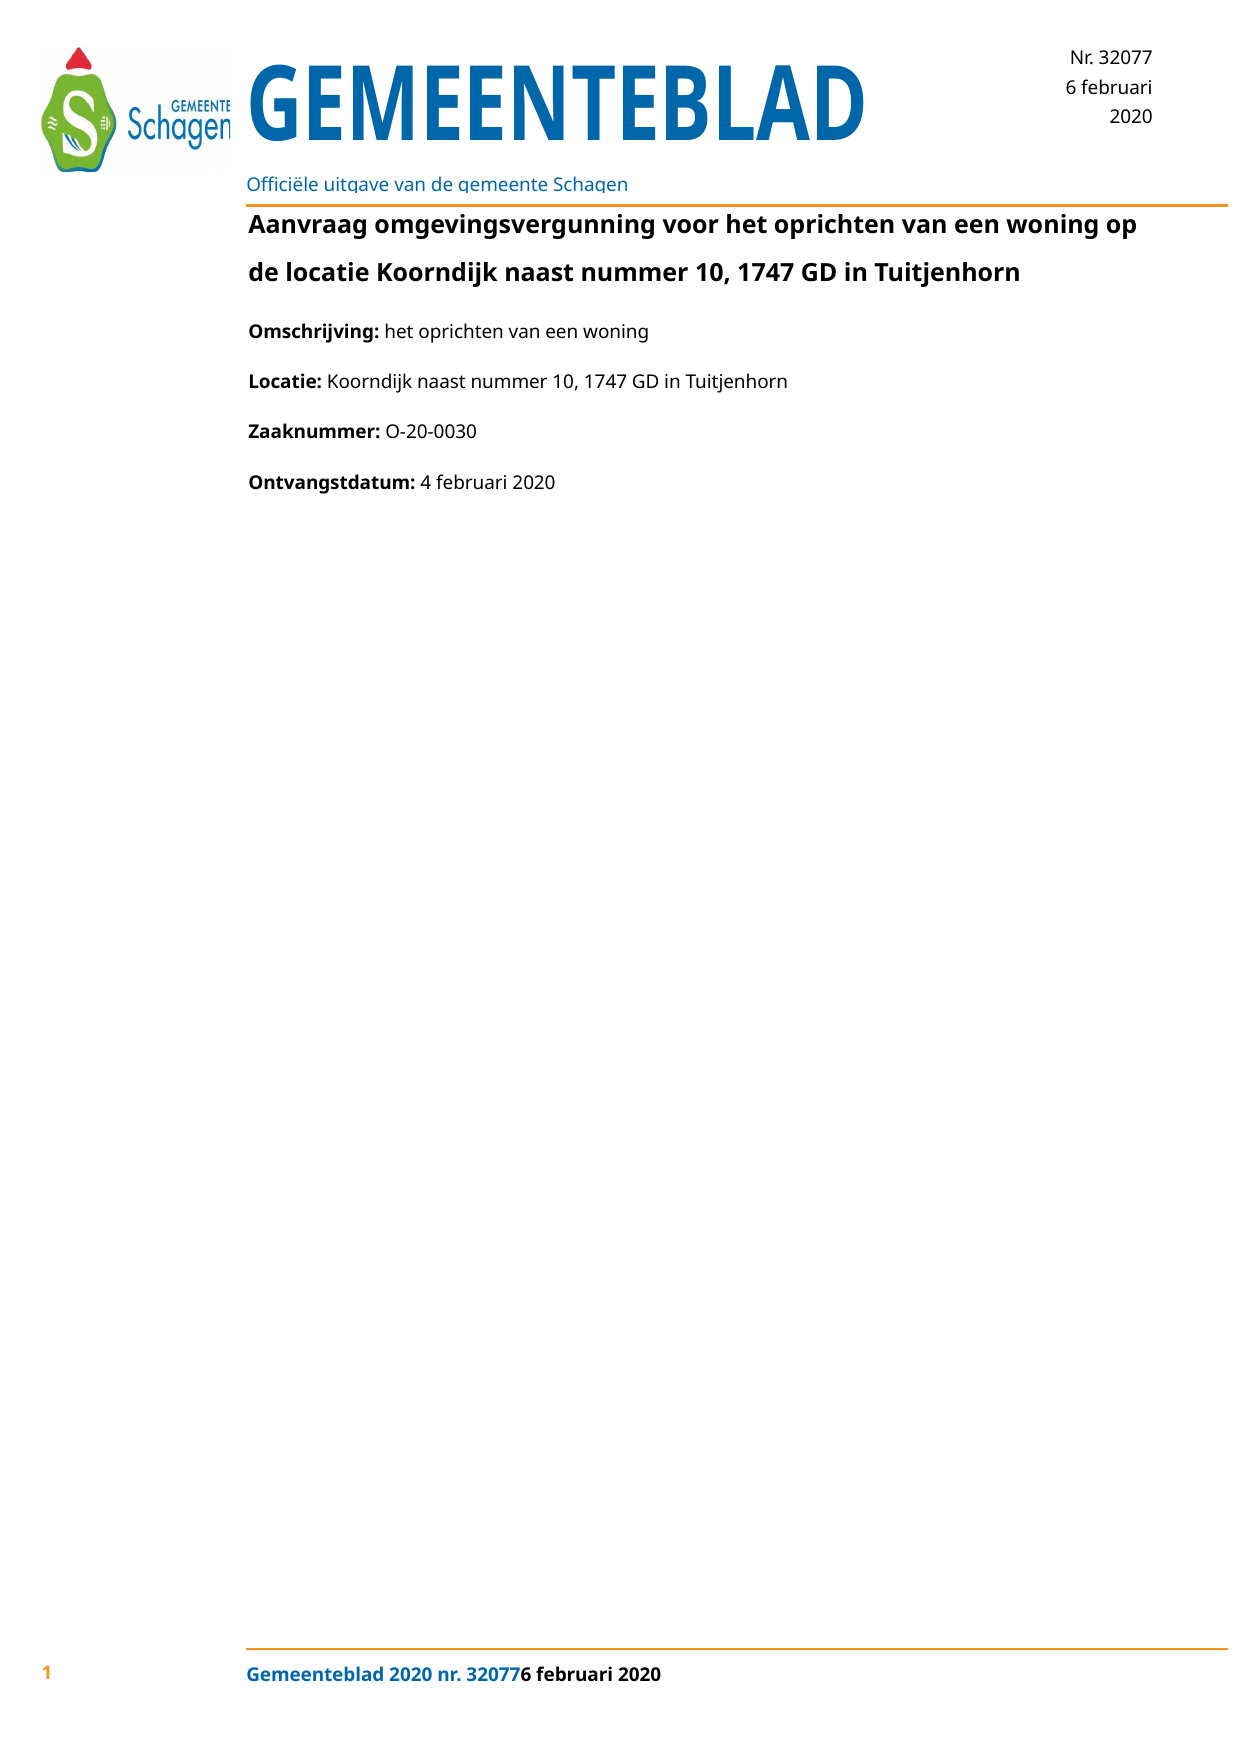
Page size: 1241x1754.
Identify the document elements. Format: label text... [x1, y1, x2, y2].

text Locatie: Koorndijk naast nummer 10, 1747 GD in Tuitjenhorn [248, 368, 1152, 394]
text Omschrijving: het oprichten van een woning [248, 318, 1152, 344]
text Ontvangstdatum: 4 februari 2020 [248, 469, 1152, 495]
text Zaaknummer: O-20-0030 [248, 419, 1152, 444]
picture [41, 47, 231, 172]
text Aanvraag omgevingsvergunning voor het oprichten van een woning op de locatie Koorndijk naast nummer 10, 1747 GD in Tuitjenhorn [248, 207, 1152, 288]
